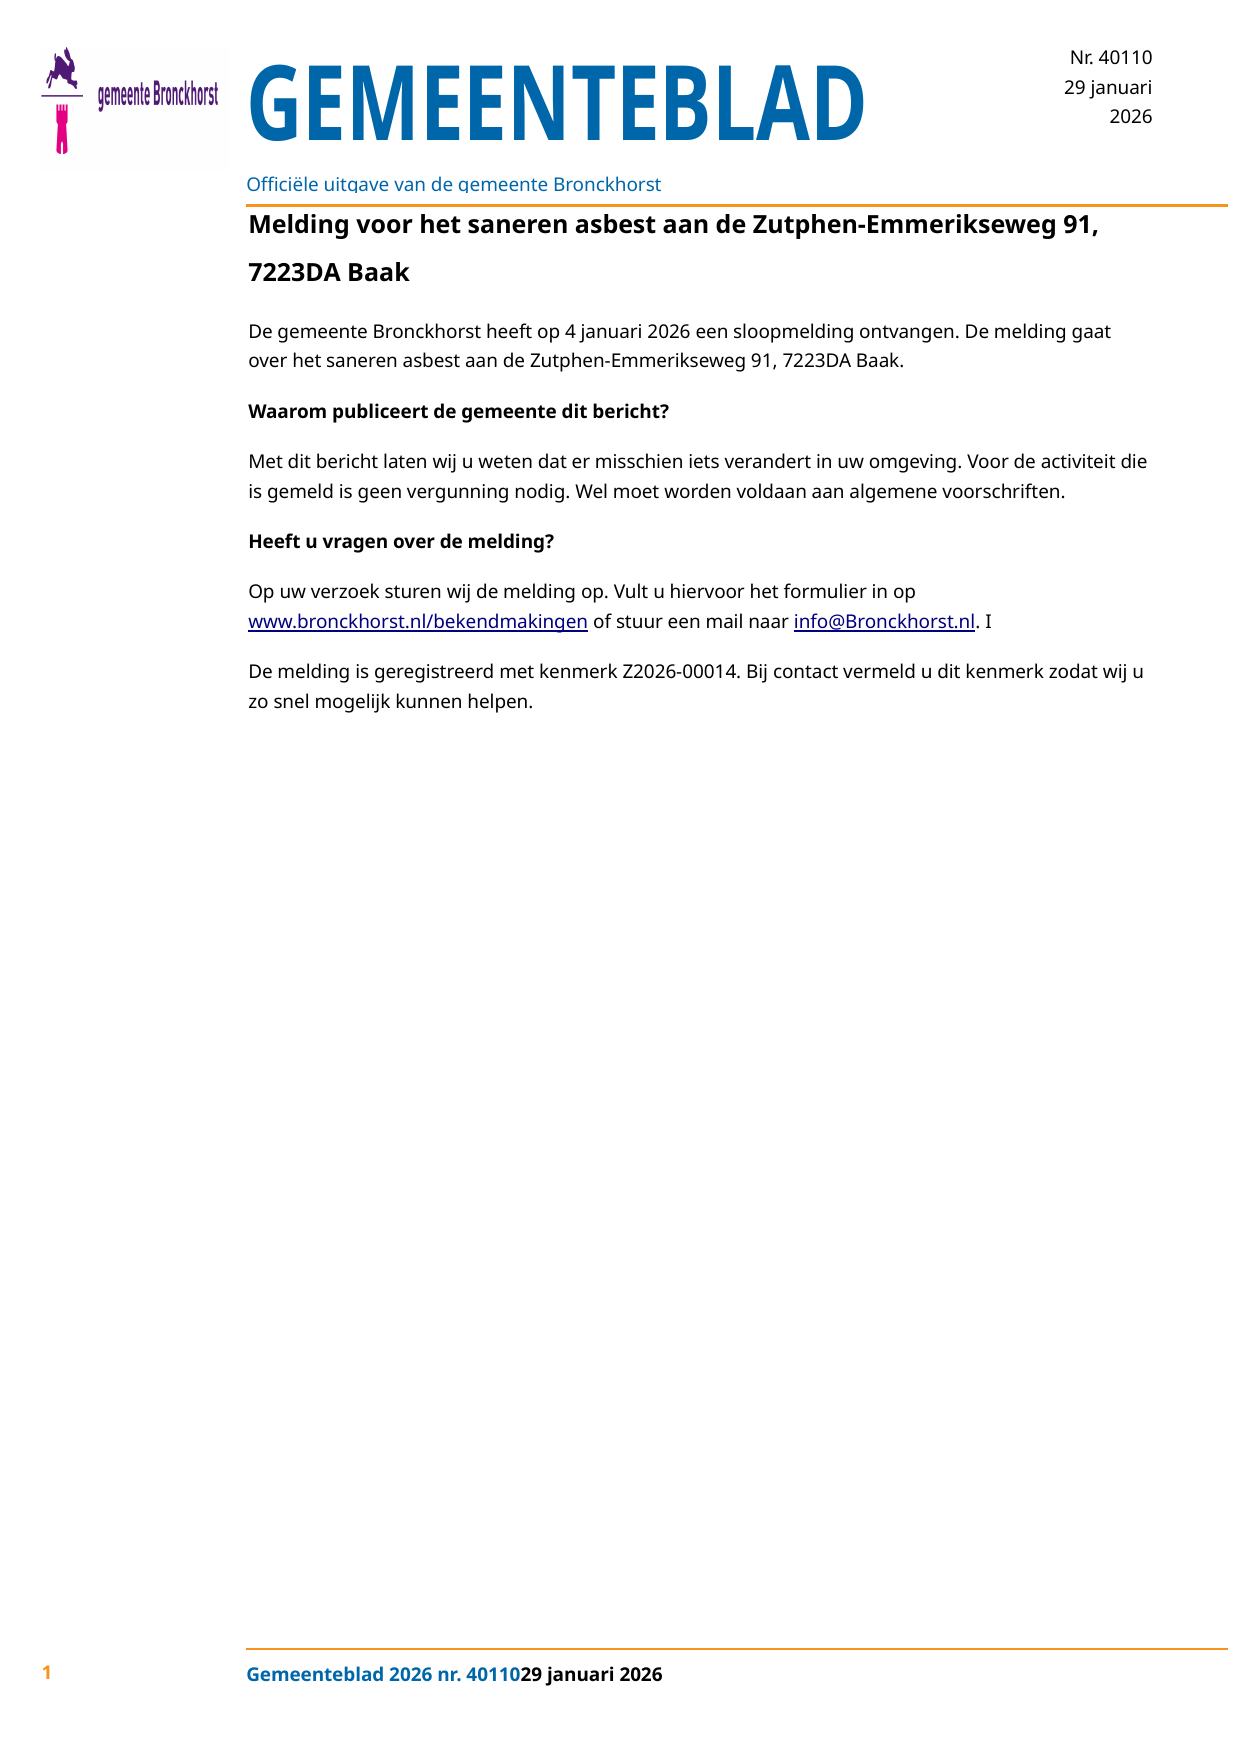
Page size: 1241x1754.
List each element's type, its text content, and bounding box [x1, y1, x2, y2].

text Op uw verzoek sturen wij de melding op. Vult u hiervoor het formulier in op www.bronckhorst.nl/bekendmakingen of stuur een mail naar info@Bronckhorst.nl. I [248, 579, 1152, 634]
picture [41, 47, 231, 172]
text Melding voor het saneren asbest aan de Zutphen-Emmerikseweg 91, 7223DA Baak [248, 207, 1152, 288]
text Met dit bericht laten wij u weten dat er misschien iets verandert in uw omgeving. Voor de activiteit die is gemeld is geen vergunning nodig. Wel moet worden voldaan aan algemene voorschriften. [248, 448, 1152, 504]
text De gemeente Bronckhorst heeft op 4 januari 2026 een sloopmelding ontvangen. De melding gaat over het saneren asbest aan de Zutphen-Emmerikseweg 91, 7223DA Baak. [248, 318, 1152, 373]
text Heeft u vragen over de melding? [248, 528, 1152, 554]
text Waarom publiceert de gemeente dit bericht? [248, 398, 1152, 424]
text De melding is geregistreerd met kenmerk Z2026-00014. Bij contact vermeld u dit kenmerk zodat wij u zo snel mogelijk kunnen helpen. [248, 659, 1152, 714]
